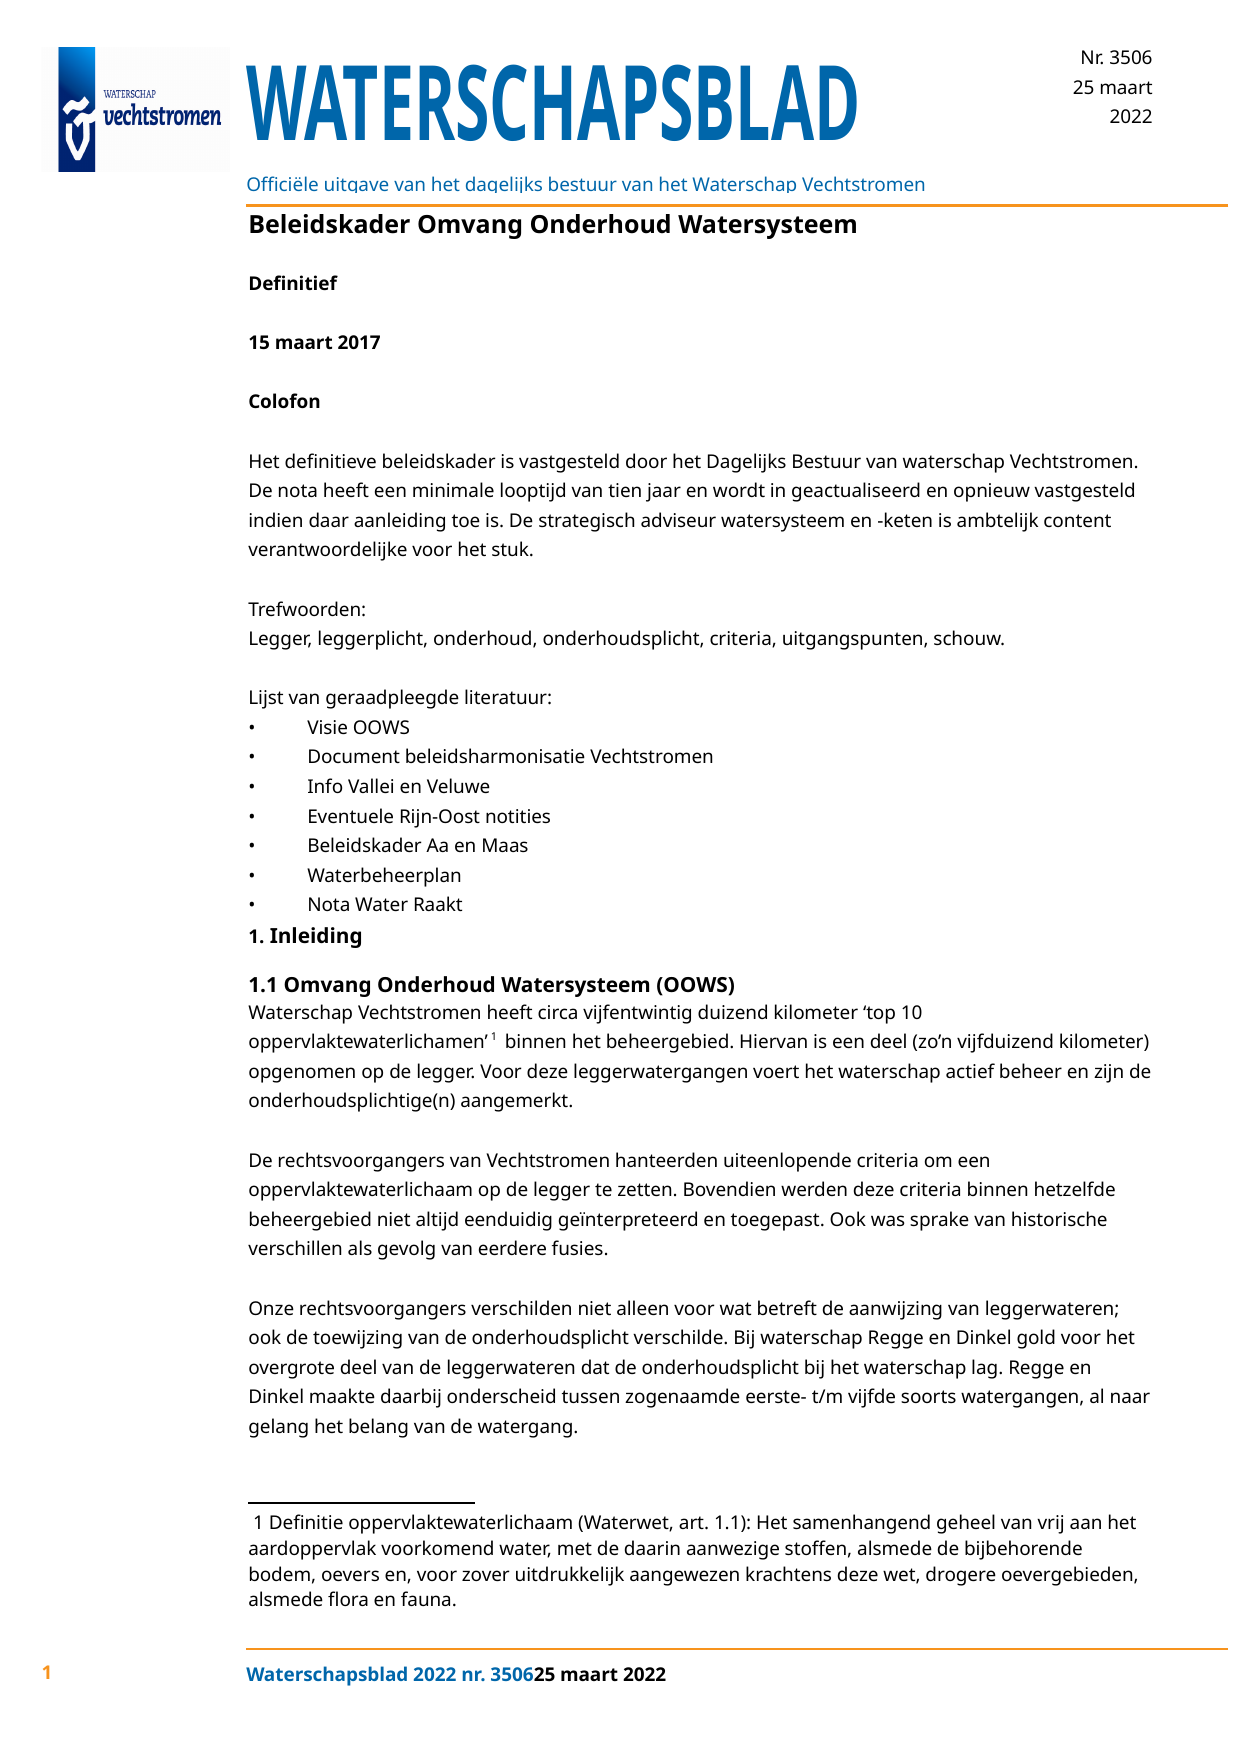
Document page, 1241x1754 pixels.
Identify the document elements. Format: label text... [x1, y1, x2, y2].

list Waterbeheerplan [248, 862, 1152, 888]
text 1.1 Omvang Onderhoud Watersysteem (OOWS) [248, 970, 1152, 999]
text Colofon [248, 389, 1152, 414]
text Onze rechtsvoorgangers verschilden niet alleen voor wat betreft de aanwijzing van leggerwateren; ook de toewijzing van de onderhoudsplicht verschilde. Bij waterschap Regge en Dinkel gold voor het overgrote deel van de leggerwateren dat de onderhoudsplicht bij het waterschap lag. Regge en Dinkel maakte daarbij onderscheid tussen zogenaamde eerste- t/m vijfde soorts watergangen, al naar gelang het belang van de watergang. [248, 1295, 1152, 1439]
text 15 maart 2017 [248, 329, 1152, 355]
text Definitief [248, 270, 1152, 296]
text Legger, leggerplicht, onderhoud, onderhoudsplicht, criteria, uitgangspunten, schouw. [248, 625, 1152, 651]
text 1. Inleiding [248, 921, 1152, 949]
list Info Vallei en Veluwe [248, 773, 1152, 799]
list Nota Water Raakt [248, 892, 1152, 917]
text Waterschap Vechtstromen heeft circa vijfentwintig duizend kilometer ‘top 10 oppervlaktewaterlichamen’ binnen het beheergebied. Hiervan is een deel (zo’n vijfduizend kilometer) opgenomen op de legger. Voor deze leggerwatergangen voert het waterschap actief beheer en zijn de onderhoudsplichtige(n) aangemerkt. [248, 999, 1152, 1113]
list Eventuele Rijn-Oost notities [248, 803, 1152, 828]
text Definitie oppervlaktewaterlichaam (Waterwet, art. 1.1): Het samenhangend geheel van vrij aan het aardoppervlak voorkomend water, met de daarin aanwezige stoffen, alsmede de bijbehorende bodem, oevers en, voor zover uitdrukkelijk aangewezen krachtens deze wet, drogere oevergebieden, alsmede flora en fauna. [248, 1509, 1152, 1612]
text Trefwoorden: [248, 596, 1152, 621]
list Document beleidsharmonisatie Vechtstromen [248, 744, 1152, 769]
picture [41, 47, 231, 172]
text Het definitieve beleidskader is vastgesteld door het Dagelijks Bestuur van waterschap Vechtstromen. De nota heeft een minimale looptijd van tien jaar en wordt in geactualiseerd en opnieuw vastgesteld indien daar aanleiding toe is. De strategisch adviseur watersysteem en -keten is ambtelijk content verantwoordelijke voor het stuk. [248, 448, 1152, 562]
list Visie OOWS [248, 714, 1152, 740]
text De rechtsvoorgangers van Vechtstromen hanteerden uiteenlopende criteria om een oppervlaktewaterlichaam op de legger te zetten. Bovendien werden deze criteria binnen hetzelfde beheergebied niet altijd eenduidig geïnterpreteerd en toegepast. Ook was sprake van historische verschillen als gevolg van eerdere fusies. [248, 1147, 1152, 1261]
text Lijst van geraadpleegde literatuur: [248, 684, 1152, 710]
list Beleidskader Aa en Maas [248, 832, 1152, 858]
text Beleidskader Omvang Onderhoud Watersysteem [248, 207, 1152, 241]
